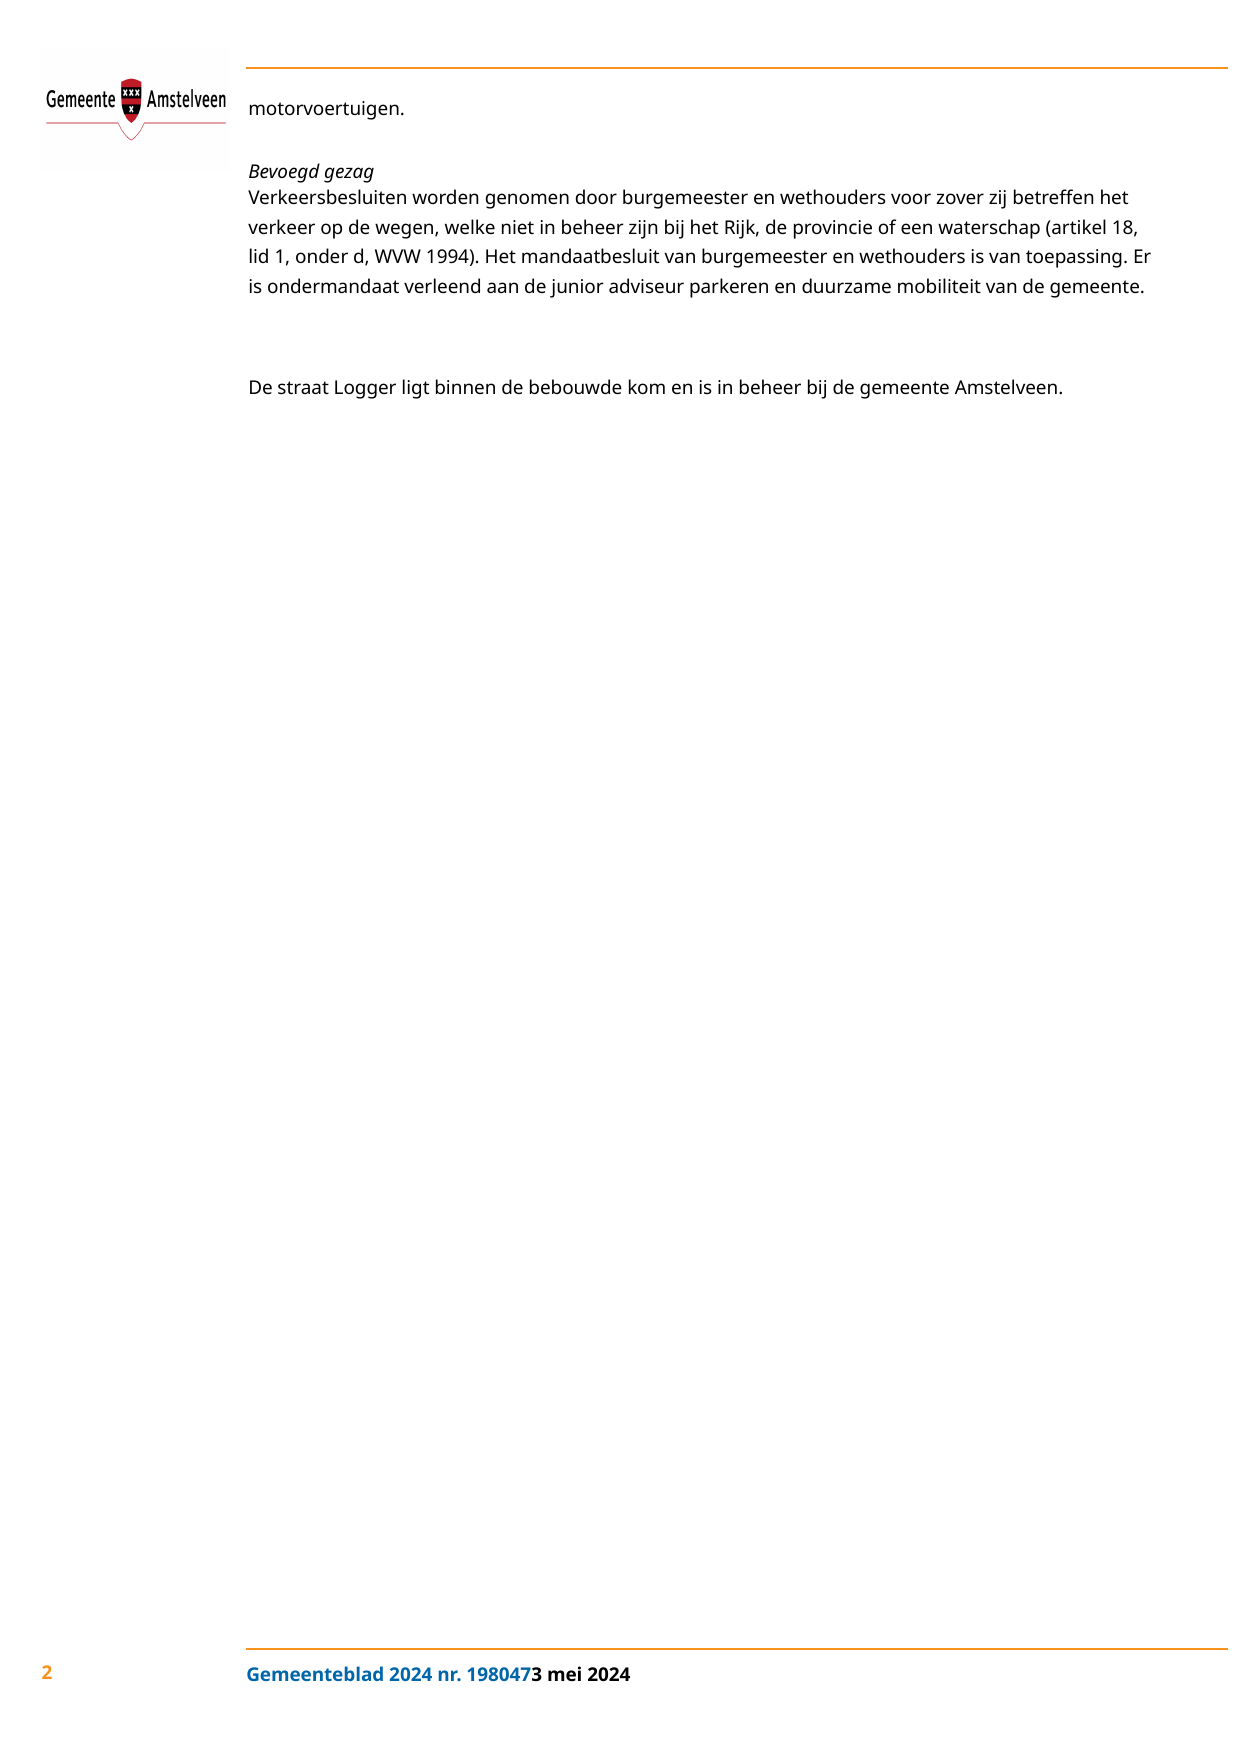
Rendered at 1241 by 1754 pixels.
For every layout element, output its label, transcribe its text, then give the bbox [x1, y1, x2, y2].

text Verkeersbesluiten worden genomen door burgemeester en wethouders voor zover zij betreffen het verkeer op de wegen, welke niet in beheer zijn bij het Rijk, de provincie of een waterschap (artikel 18, lid 1, onder d, WVW 1994). Het mandaatbesluit van burgemeester en wethouders is van toepassing. Er is ondermandaat verleend aan de junior adviseur parkeren en duurzame mobiliteit van de gemeente. [248, 184, 1152, 299]
text Bevoegd gezag [248, 159, 1152, 184]
text motorvoertuigen. [248, 95, 1152, 121]
text De straat Logger ligt binnen de bebouwde kom en is in beheer bij de gemeente Amstelveen. [248, 374, 1152, 400]
picture [41, 47, 231, 172]
